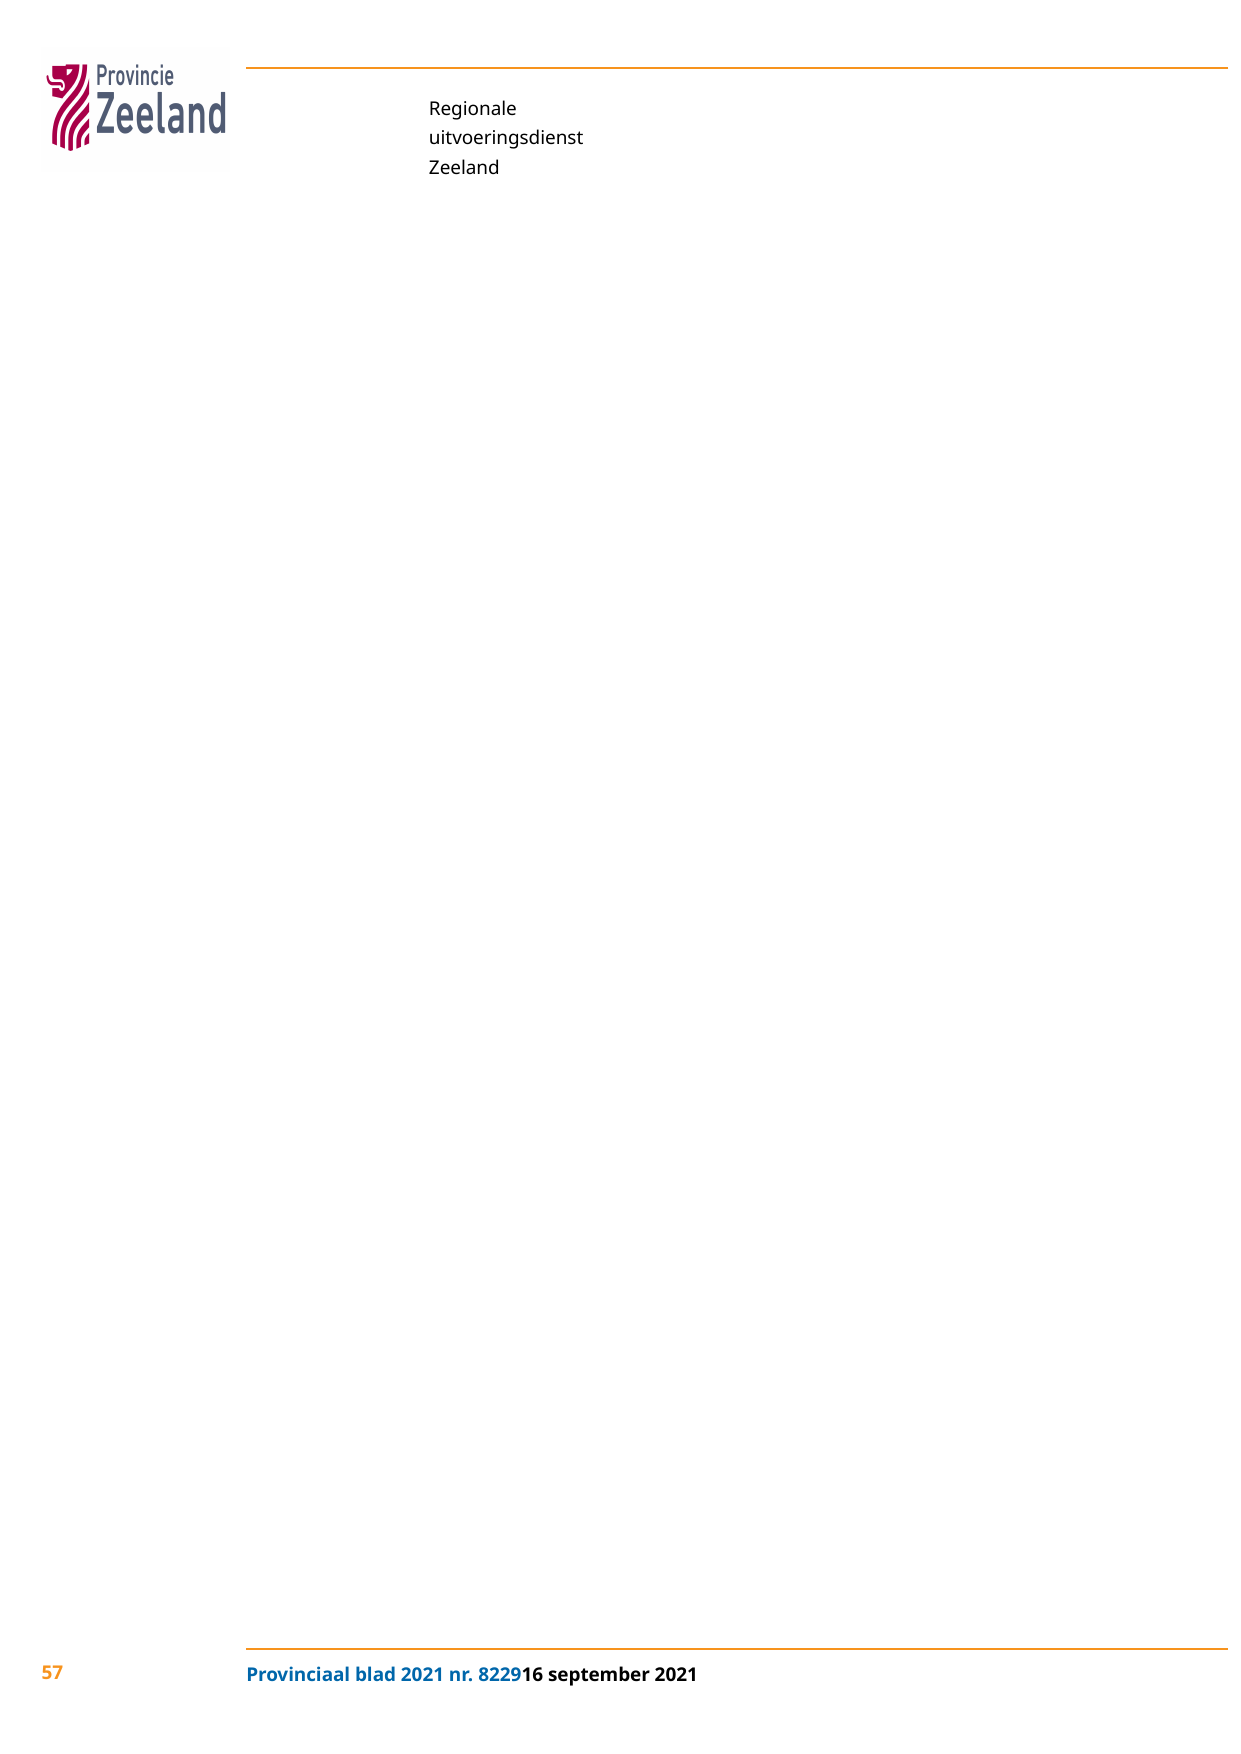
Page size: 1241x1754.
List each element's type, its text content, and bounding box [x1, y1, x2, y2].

picture [41, 47, 231, 172]
table_cell [971, 95, 1152, 180]
table_cell [609, 95, 790, 180]
table_cell [248, 95, 429, 180]
table_cell Regionale uitvoeringsdienst Zeeland [429, 95, 609, 180]
table_cell [790, 95, 971, 180]
